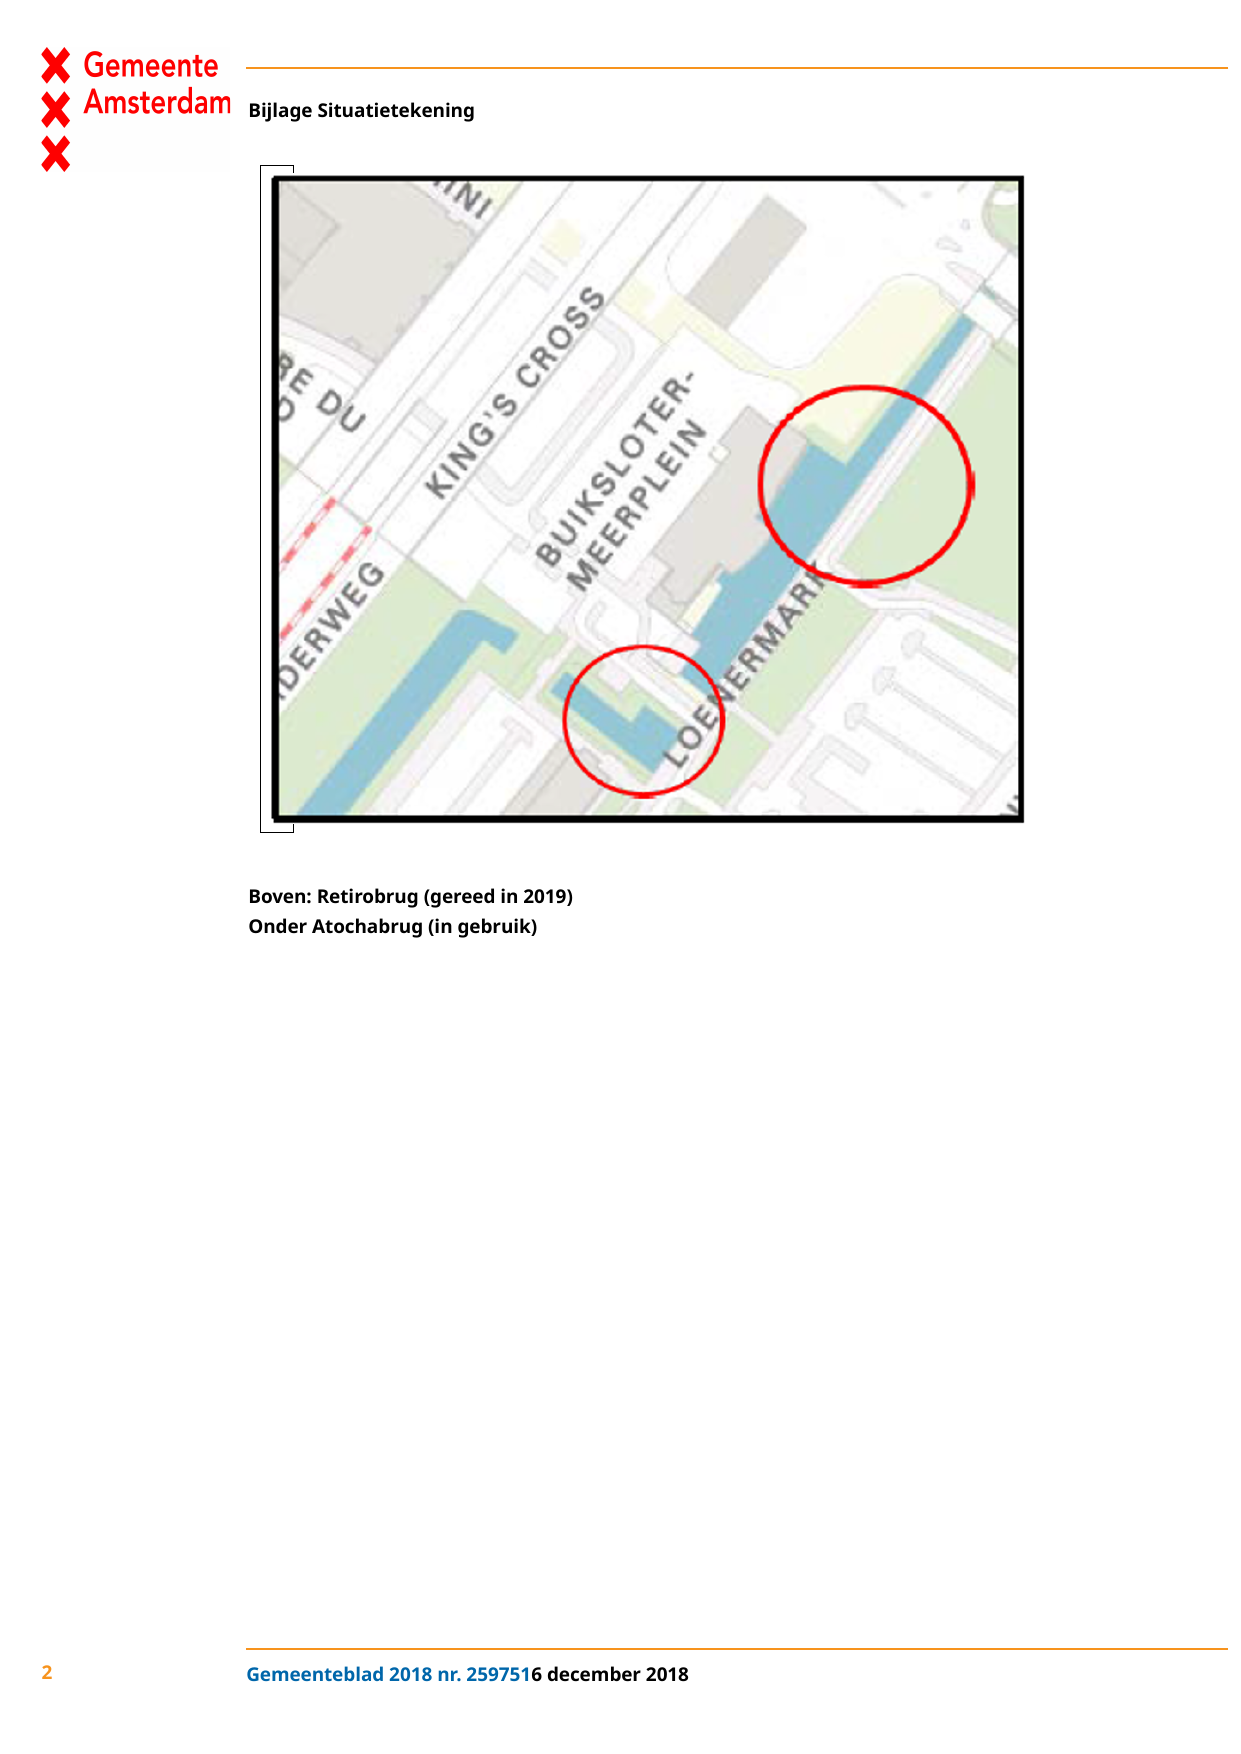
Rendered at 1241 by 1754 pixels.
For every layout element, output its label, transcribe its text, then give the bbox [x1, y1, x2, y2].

text Bijlage Situatietekening [248, 95, 1152, 123]
picture [41, 47, 231, 172]
text Onder Atochabrug (in gebruik) [248, 913, 1152, 938]
text Boven: Retirobrug (gereed in 2019) [248, 883, 1152, 909]
picture [268, 173, 1025, 824]
